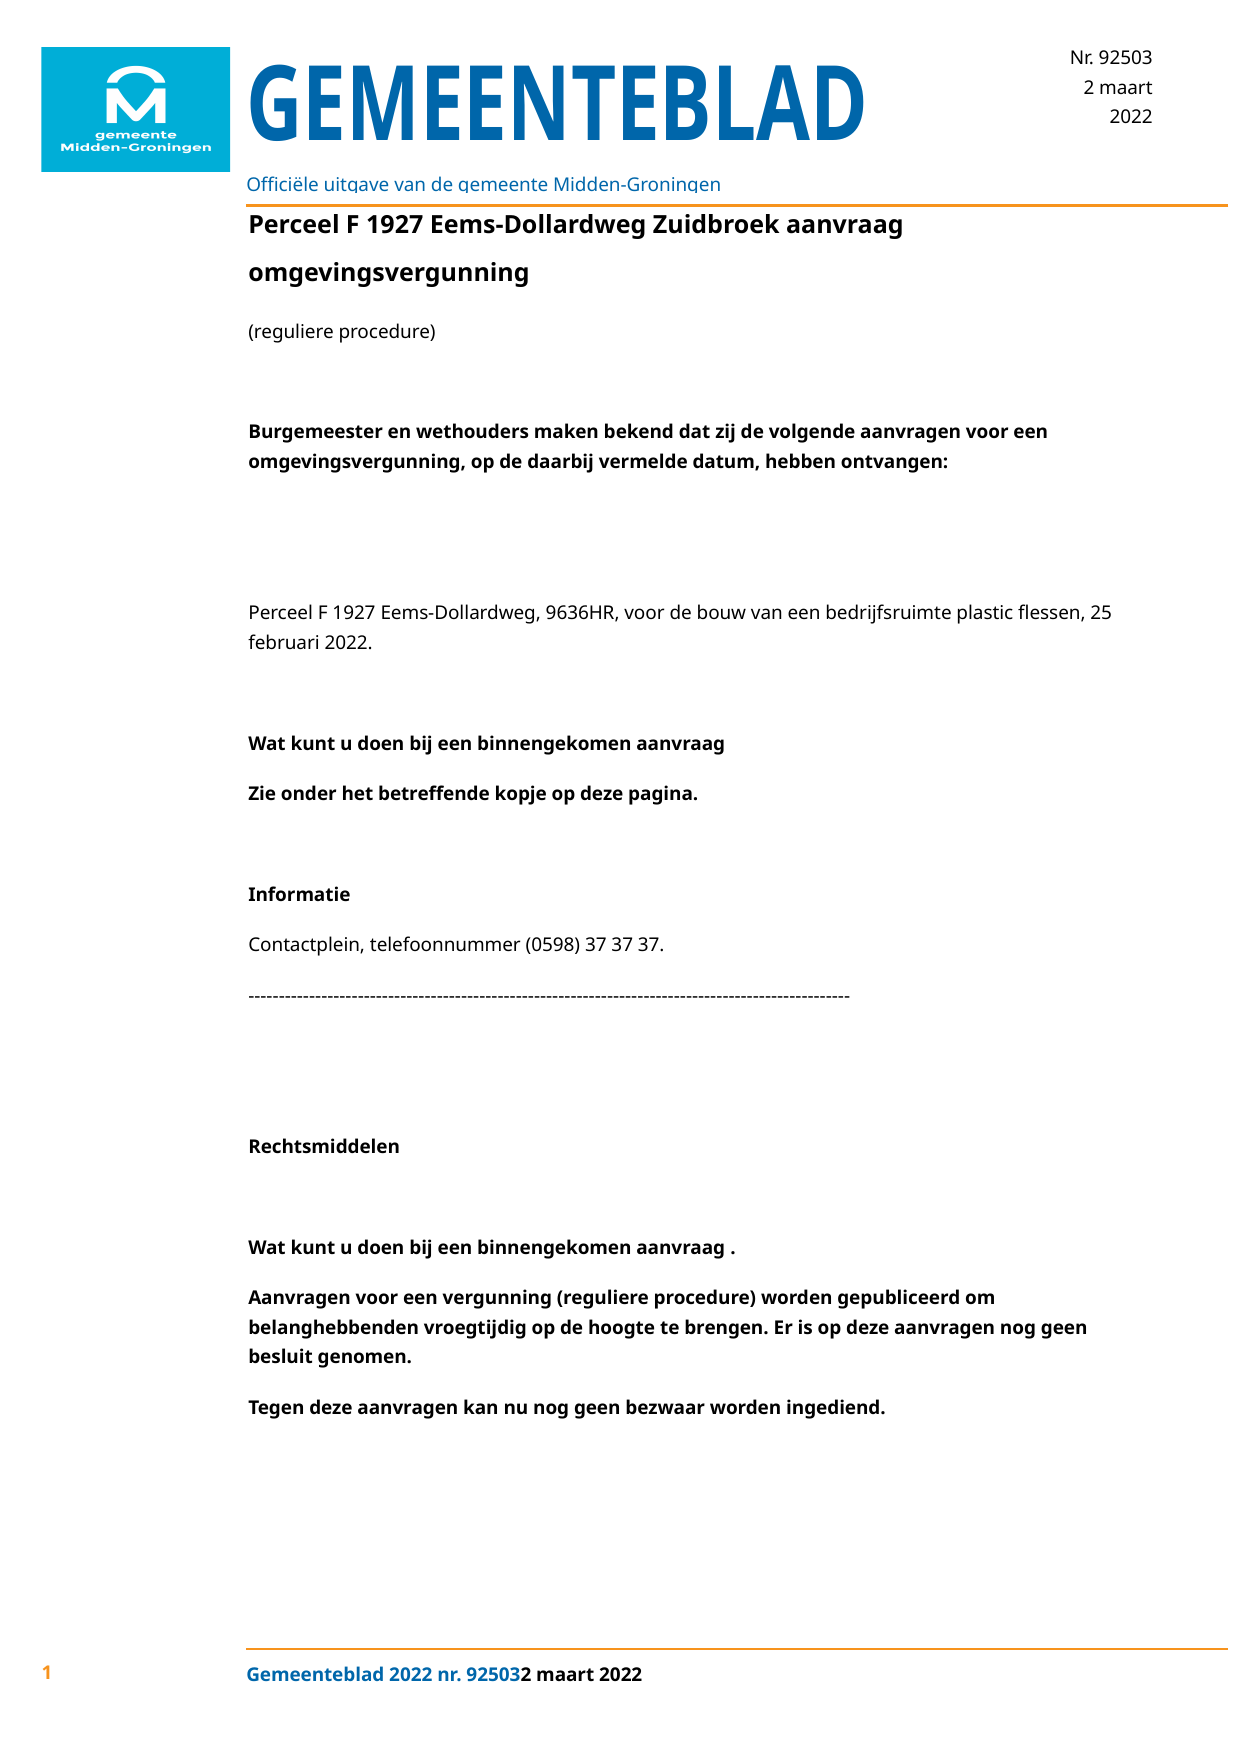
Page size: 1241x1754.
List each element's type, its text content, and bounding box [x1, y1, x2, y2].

picture [107, 89, 165, 122]
picture [108, 66, 164, 82]
text Tegen deze aanvragen kan nu nog geen bezwaar worden ingediend. [248, 1394, 1152, 1420]
text Perceel F 1927 Eems-Dollardweg Zuidbroek aanvraag omgevingsvergunning [248, 207, 1152, 288]
text Burgemeester en wethouders maken bekend dat zij de volgende aanvragen voor een omgevingsvergunning, op de daarbij vermelde datum, hebben ontvangen: [248, 419, 1152, 474]
text Zie onder het betreffende kopje op deze pagina. [248, 780, 1152, 806]
text (reguliere procedure) [248, 318, 1152, 344]
text --------------------------------------------------------------------------------------------------- [248, 982, 1152, 1008]
text Informatie [248, 881, 1152, 907]
text Aanvragen voor een vergunning (reguliere procedure) worden gepubliceerd om belanghebbenden vroegtijdig op de hoogte te brengen. Er is op deze aanvragen nog geen besluit genomen. [248, 1284, 1152, 1369]
text Wat kunt u doen bij een binnengekomen aanvraag . [248, 1234, 1152, 1260]
text Rechtsmiddelen [248, 1133, 1152, 1159]
picture [184, 146, 190, 153]
text Wat kunt u doen bij een binnengekomen aanvraag [248, 730, 1152, 756]
text Perceel F 1927 Eems-Dollardweg, 9636HR, voor de bouw van een bedrijfsruimte plastic flessen, 25 februari 2022. [248, 599, 1152, 655]
text Contactplein, telefoonnummer (0598) 37 37 37. [248, 932, 1152, 957]
